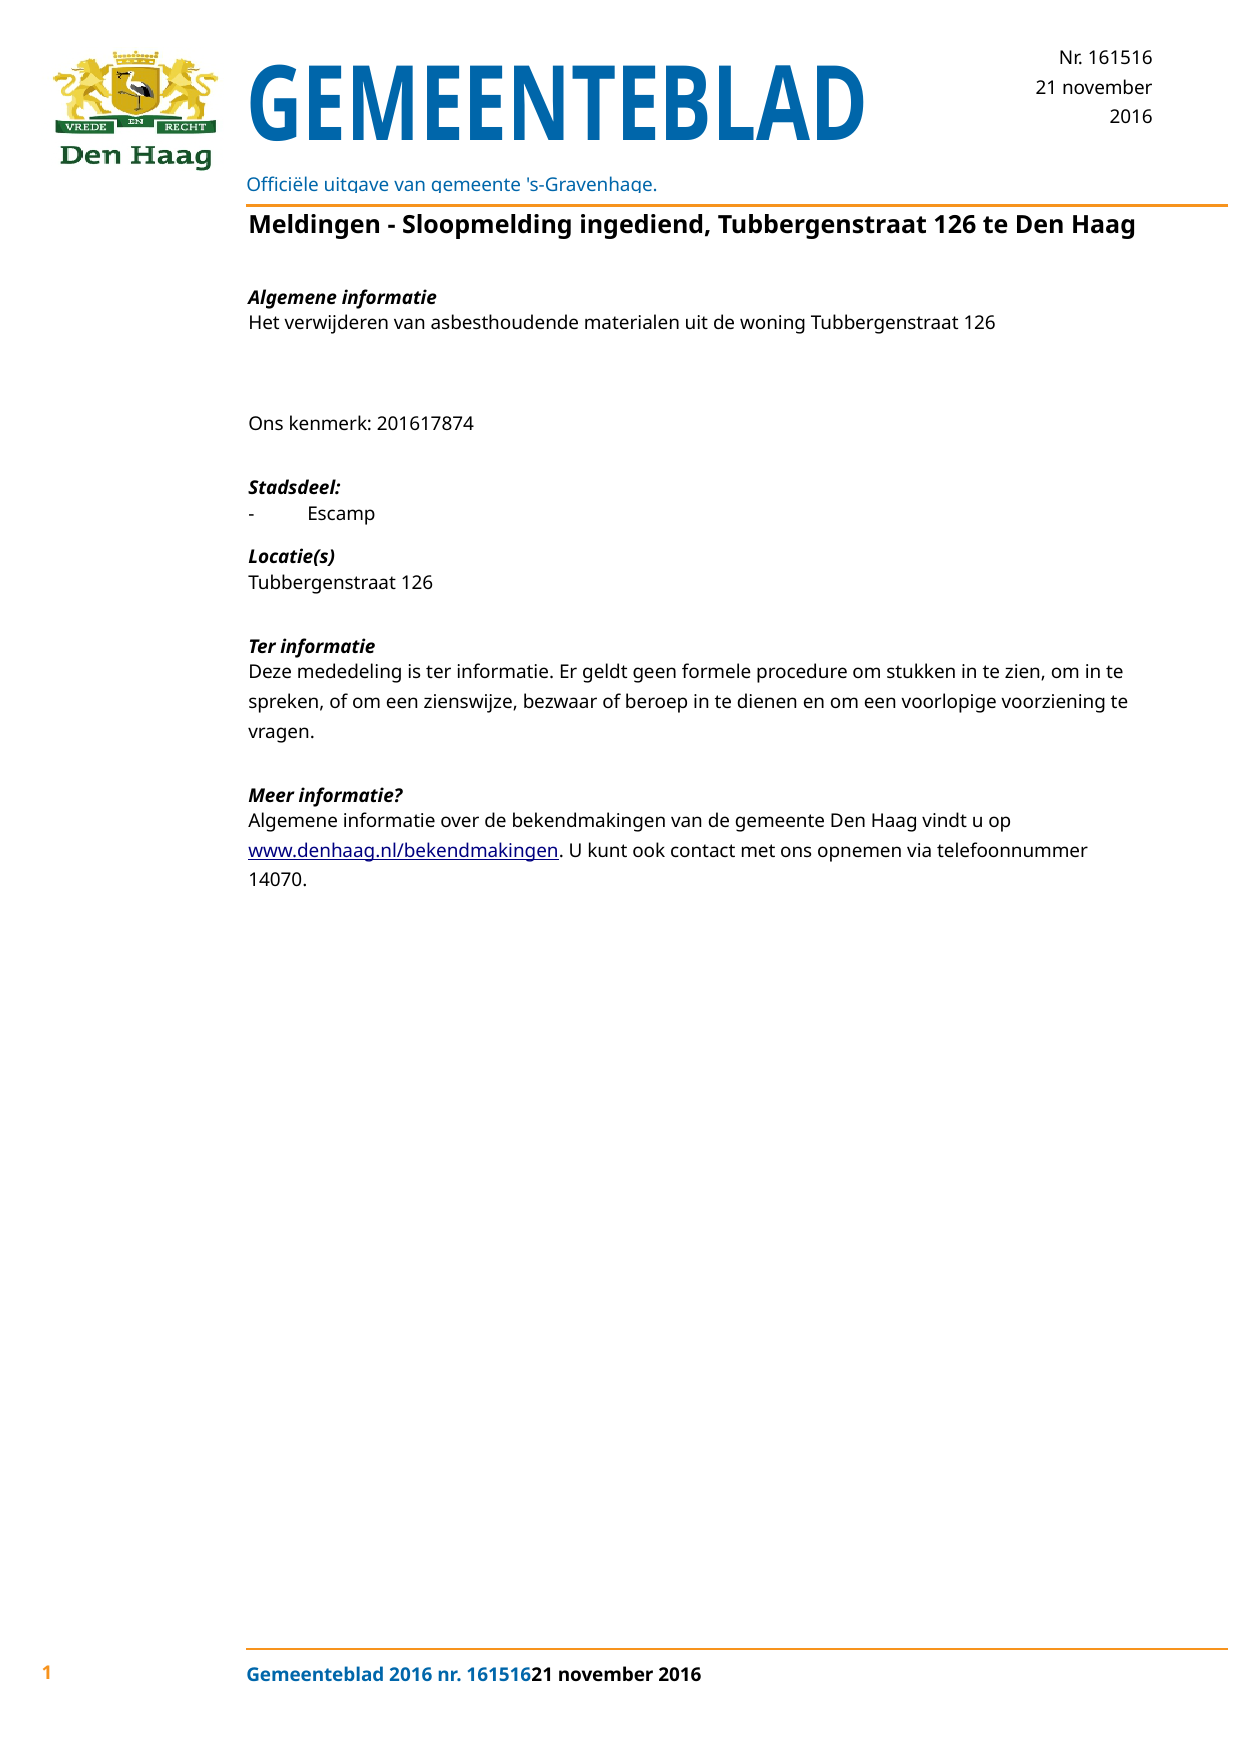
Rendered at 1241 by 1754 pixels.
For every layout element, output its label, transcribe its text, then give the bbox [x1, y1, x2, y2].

text Locatie(s) [248, 543, 1152, 569]
text Ter informatie [248, 633, 1152, 659]
text Stadsdeel: [248, 474, 1152, 500]
text Algemene informatie [248, 284, 1152, 309]
text Deze mededeling is ter informatie. Er geldt geen formele procedure om stukken in te zien, om in te spreken, of om een zienswijze, bezwaar of beroep in te dienen en om een voorlopige voorziening te vragen. [248, 659, 1152, 743]
text Tubbergenstraat 126 [248, 569, 1152, 595]
text Algemene informatie over de bekendmakingen van de gemeente Den Haag vindt u op www.denhaag.nl/bekendmakingen. U kunt ook contact met ons opnemen via telefoonnummer 14070. [248, 807, 1152, 892]
text Meldingen - Sloopmelding ingediend, Tubbergenstraat 126 te Den Haag [248, 207, 1152, 241]
list Escamp [248, 500, 1152, 526]
text Ons kenmerk: 201617874 [248, 410, 1152, 436]
text Meer informatie? [248, 782, 1152, 807]
text Het verwijderen van asbesthoudende materialen uit de woning Tubbergenstraat 126 [248, 309, 1152, 335]
picture [41, 47, 231, 172]
